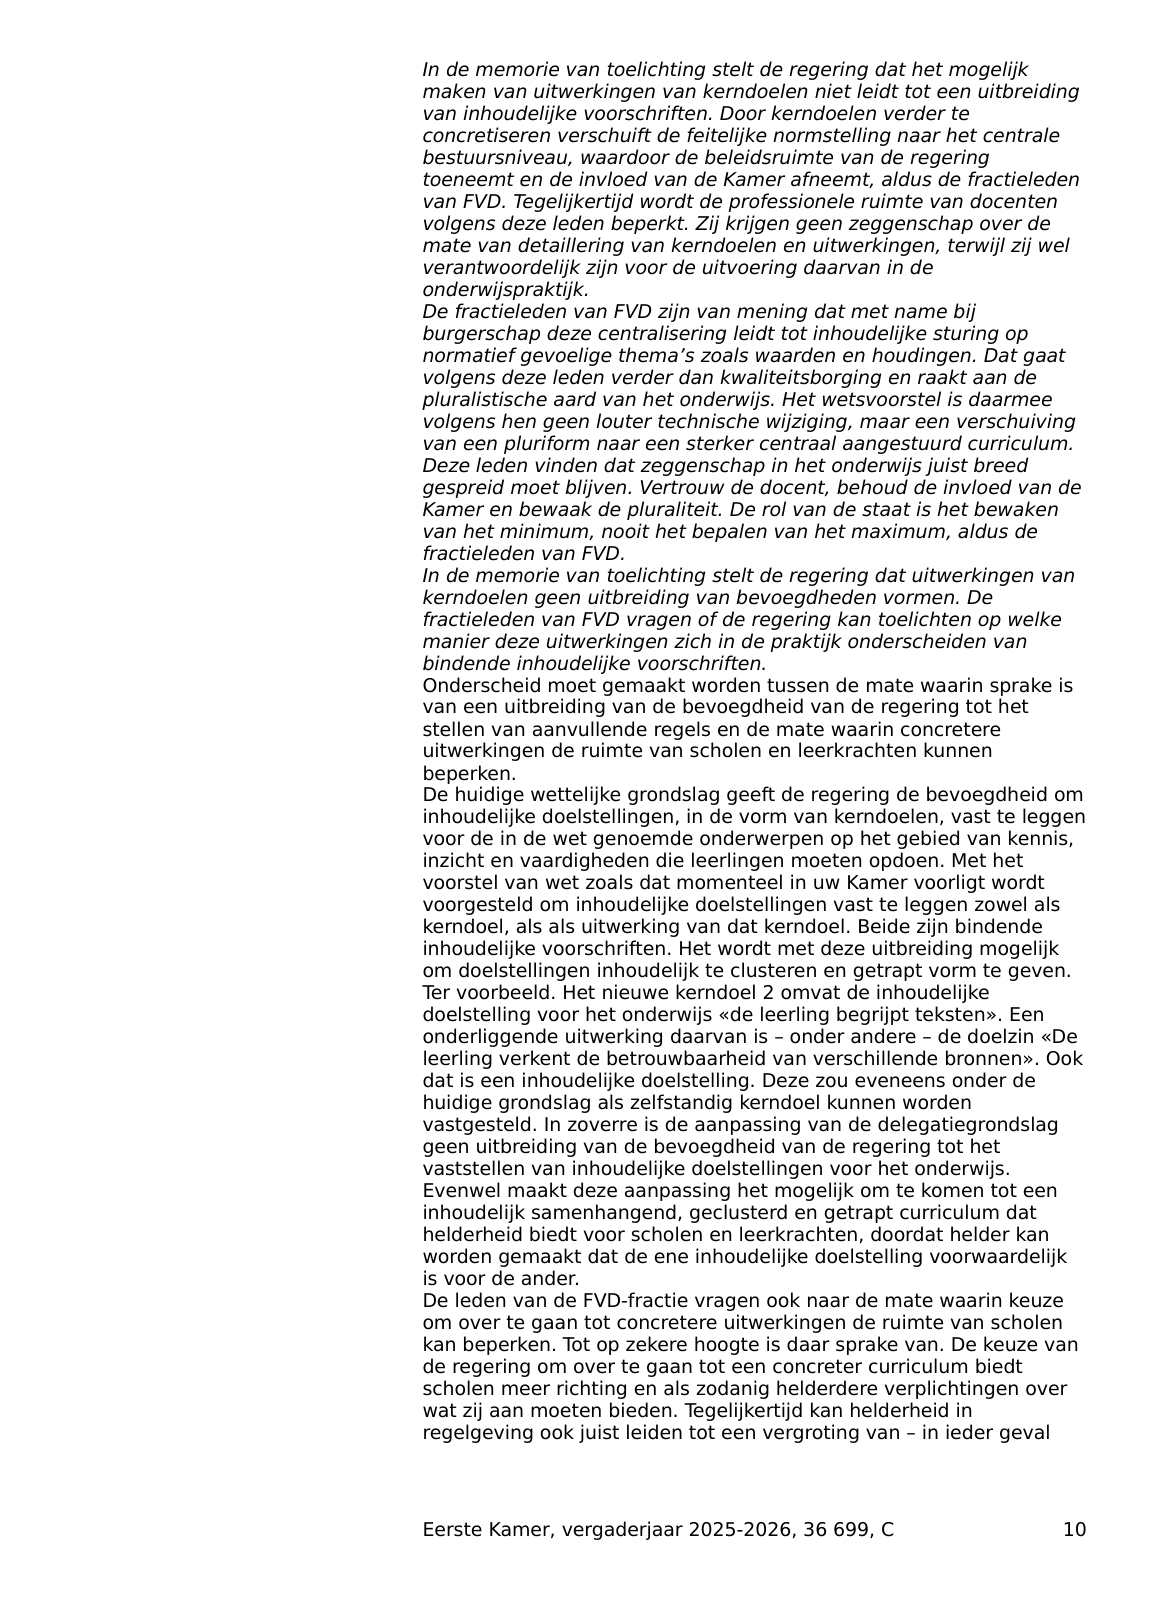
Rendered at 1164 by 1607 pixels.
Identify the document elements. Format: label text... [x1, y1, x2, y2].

text De fractieleden van FVD zijn van mening dat met name bij burgerschap deze centralisering leidt tot inhoudelijke sturing op normatief gevoelige thema’s zoals waarden en houdingen. Dat gaat volgens deze leden verder dan kwaliteitsborging en raakt aan de pluralistische aard van het onderwijs. Het wetsvoorstel is daarmee volgens hen geen louter technische wijziging, maar een verschuiving van een pluriform naar een sterker centraal aangestuurd curriculum. [422, 301, 1087, 455]
text Onderscheid moet gemaakt worden tussen de mate waarin sprake is van een uitbreiding van de bevoegdheid van de regering tot het stellen van aanvullende regels en de mate waarin concretere uitwerkingen de ruimte van scholen en leerkrachten kunnen beperken. [422, 674, 1087, 784]
text In de memorie van toelichting stelt de regering dat het mogelijk maken van uitwerkingen van kerndoelen niet leidt tot een uitbreiding van inhoudelijke voorschriften. Door kerndoelen verder te concretiseren verschuift de feitelijke normstelling naar het centrale bestuursniveau, waardoor de beleidsruimte van de regering toeneemt en de invloed van de Kamer afneemt, aldus de fractieleden van FVD. Tegelijkertijd wordt de professionele ruimte van docenten volgens deze leden beperkt. Zij krijgen geen zeggenschap over de mate van detaillering van kerndoelen en uitwerkingen, terwijl zij wel verantwoordelijk zijn voor de uitvoering daarvan in de onderwijspraktijk. [422, 59, 1087, 301]
text Ter voorbeeld. Het nieuwe kerndoel 2 omvat de inhoudelijke doelstelling voor het onderwijs «de leerling begrijpt teksten». Een onderliggende uitwerking daarvan is – onder andere – de doelzin «De leerling verkent de betrouwbaarheid van verschillende bronnen». Ook dat is een inhoudelijke doelstelling. Deze zou eveneens onder de huidige grondslag als zelfstandig kerndoel kunnen worden vastgesteld. In zoverre is de aanpassing van de delegatiegrondslag geen uitbreiding van de bevoegdheid van de regering tot het vaststellen van inhoudelijke doelstellingen voor het onderwijs. Evenwel maakt deze aanpassing het mogelijk om te komen tot een inhoudelijk samenhangend, geclusterd en getrapt curriculum dat helderheid biedt voor scholen en leerkrachten, doordat helder kan worden gemaakt dat de ene inhoudelijke doelstelling voorwaardelijk is voor de ander. [422, 982, 1087, 1290]
text De huidige wettelijke grondslag geeft de regering de bevoegdheid om inhoudelijke doelstellingen, in de vorm van kerndoelen, vast te leggen voor de in de wet genoemde onderwerpen op het gebied van kennis, inzicht en vaardigheden die leerlingen moeten opdoen. Met het voorstel van wet zoals dat momenteel in uw Kamer voorligt wordt voorgesteld om inhoudelijke doelstellingen vast te leggen zowel als kerndoel, als als uitwerking van dat kerndoel. Beide zijn bindende inhoudelijke voorschriften. Het wordt met deze uitbreiding mogelijk om doelstellingen inhoudelijk te clusteren en getrapt vorm te geven. [422, 784, 1087, 982]
text Deze leden vinden dat zeggenschap in het onderwijs juist breed gespreid moet blijven. Vertrouw de docent, behoud de invloed van de Kamer en bewaak de pluraliteit. De rol van de staat is het bewaken van het minimum, nooit het bepalen van het maximum, aldus de fractieleden van FVD. [422, 455, 1087, 564]
text In de memorie van toelichting stelt de regering dat uitwerkingen van kerndoelen geen uitbreiding van bevoegdheden vormen. De fractieleden van FVD vragen of de regering kan toelichten op welke manier deze uitwerkingen zich in de praktijk onderscheiden van bindende inhoudelijke voorschriften. [422, 564, 1087, 674]
text De leden van de FVD-fractie vragen ook naar de mate waarin keuze om over te gaan tot concretere uitwerkingen de ruimte van scholen kan beperken. Tot op zekere hoogte is daar sprake van. De keuze van de regering om over te gaan tot een concreter curriculum biedt scholen meer richting en als zodanig helderdere verplichtingen over wat zij aan moeten bieden. Tegelijkertijd kan helderheid in regelgeving ook juist leiden tot een vergroting van – in ieder geval [422, 1290, 1087, 1444]
